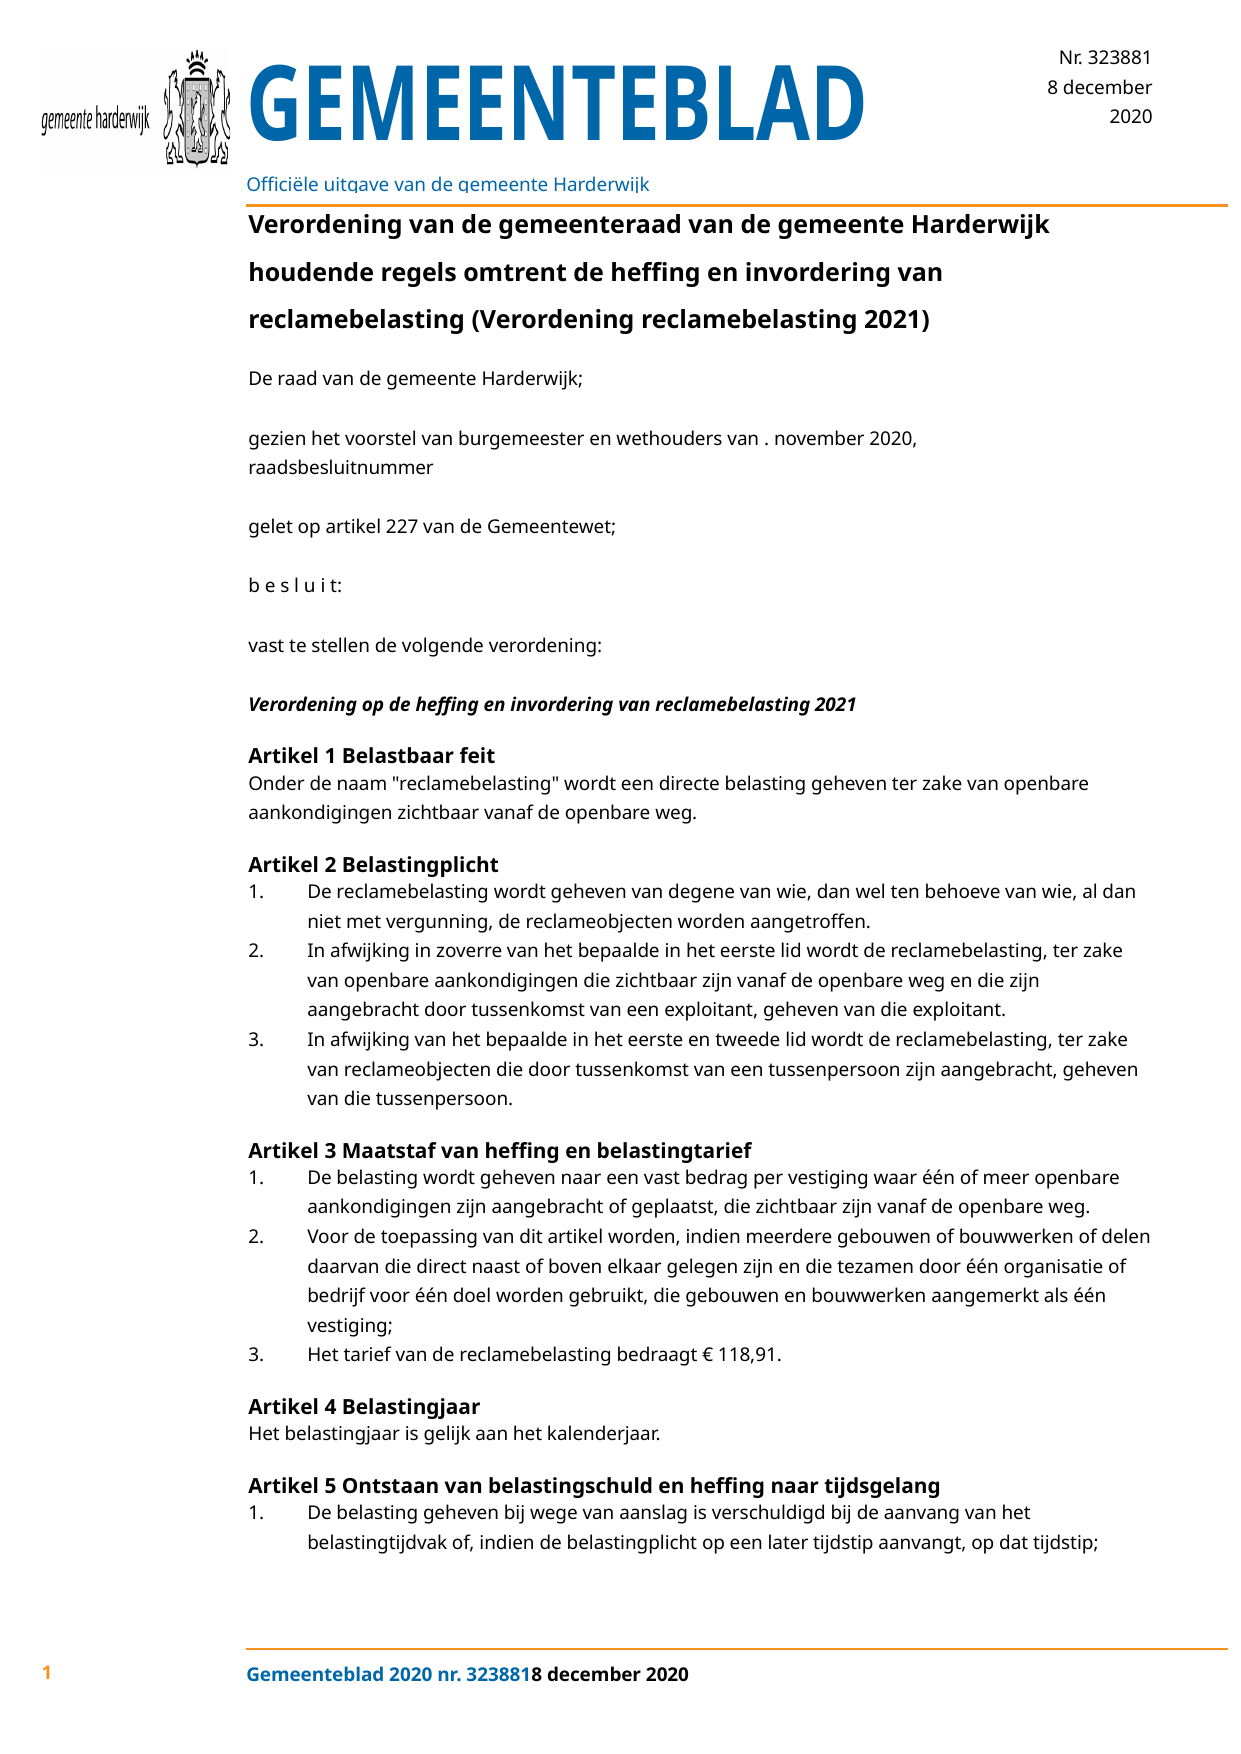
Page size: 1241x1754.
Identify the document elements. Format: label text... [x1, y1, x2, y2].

list Voor de toepassing van dit artikel worden, indien meerdere gebouwen of bouwwerken of delen daarvan die direct naast of boven elkaar gelegen zijn en die tezamen door één organisatie of bedrijf voor één doel worden gebruikt, die gebouwen en bouwwerken aangemerkt als één vestiging; [248, 1223, 1152, 1338]
list De belasting geheven bij wege van aanslag is verschuldigd bij de aanvang van het belastingtijdvak of, indien de belastingplicht op een later tijdstip aanvangt, op dat tijdstip; [248, 1499, 1152, 1555]
text Onder de naam "reclamebelasting" wordt een directe belasting geheven ter zake van openbare aankondigingen zichtbaar vanaf de openbare weg. [248, 770, 1152, 825]
picture [41, 47, 231, 172]
text Artikel 3 Maatstaf van heffing en belastingtarief [248, 1136, 1152, 1164]
list De reclamebelasting wordt geheven van degene van wie, dan wel ten behoeve van wie, al dan niet met vergunning, de reclameobjecten worden aangetroffen. [248, 878, 1152, 933]
text gezien het voorstel van burgemeester en wethouders van . november 2020, [248, 425, 1152, 450]
text De raad van de gemeente Harderwijk; [248, 366, 1152, 391]
text vast te stellen de volgende verordening: [248, 632, 1152, 657]
text Verordening op de heffing en invordering van reclamebelasting 2021 [248, 691, 1152, 717]
text raadsbesluitnummer [248, 454, 1152, 480]
list In afwijking van het bepaalde in het eerste en tweede lid wordt de reclamebelasting, ter zake van reclameobjecten die door tussenkomst van een tussenpersoon zijn aangebracht, geheven van die tussenpersoon. [248, 1026, 1152, 1111]
text Artikel 5 Ontstaan van belastingschuld en heffing naar tijdsgelang [248, 1471, 1152, 1499]
list De belasting wordt geheven naar een vast bedrag per vestiging waar één of meer openbare aankondigingen zijn aangebracht of geplaatst, die zichtbaar zijn vanaf de openbare weg. [248, 1164, 1152, 1219]
text b e s l u i t: [248, 573, 1152, 598]
text Artikel 1 Belastbaar feit [248, 741, 1152, 770]
text Verordening van de gemeenteraad van de gemeente Harderwijk houdende regels omtrent de heffing en invordering van reclamebelasting (Verordening reclamebelasting 2021) [248, 207, 1152, 336]
list In afwijking in zoverre van het bepaalde in het eerste lid wordt de reclamebelasting, ter zake van openbare aankondigingen die zichtbaar zijn vanaf de openbare weg en die zijn aangebracht door tussenkomst van een exploitant, geheven van die exploitant. [248, 937, 1152, 1022]
text Artikel 2 Belastingplicht [248, 850, 1152, 878]
text gelet op artikel 227 van de Gemeentewet; [248, 513, 1152, 539]
text Artikel 4 Belastingjaar [248, 1392, 1152, 1421]
list Het tarief van de reclamebelasting bedraagt € 118,91. [248, 1342, 1152, 1367]
text Het belastingjaar is gelijk aan het kalenderjaar. [248, 1421, 1152, 1446]
